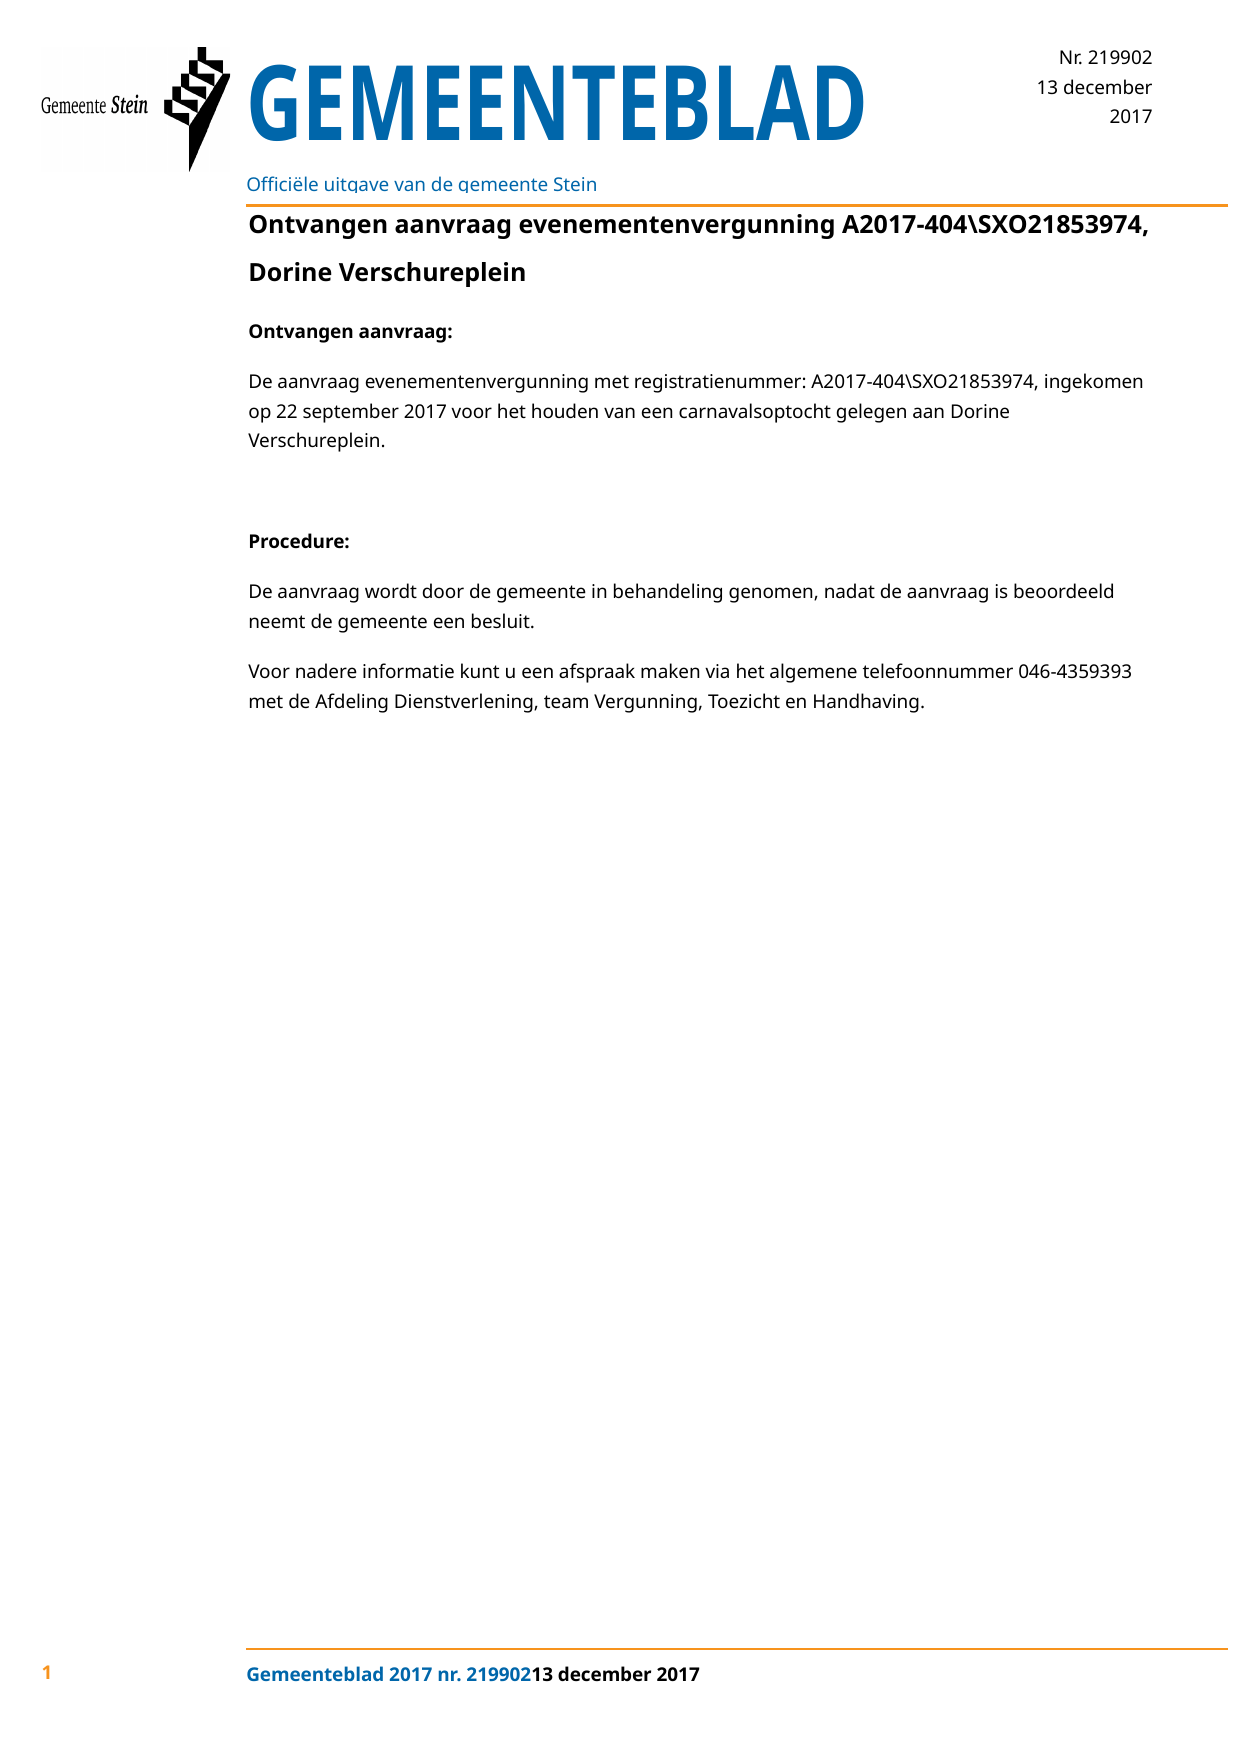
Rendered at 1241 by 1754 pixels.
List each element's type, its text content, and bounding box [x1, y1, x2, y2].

text Ontvangen aanvraag evenementenvergunning A2017-404\SXO21853974, Dorine Verschureplein [248, 207, 1152, 288]
text Procedure: [248, 528, 1152, 554]
text De aanvraag wordt door de gemeente in behandeling genomen, nadat de aanvraag is beoordeeld neemt de gemeente een besluit. [248, 579, 1152, 634]
text Ontvangen aanvraag: [248, 318, 1152, 344]
text De aanvraag evenementenvergunning met registratienummer: A2017-404\SXO21853974, ingekomen op 22 september 2017 voor het houden van een carnavalsoptocht gelegen aan Dorine Verschureplein. [248, 368, 1152, 453]
picture [41, 47, 231, 172]
text Voor nadere informatie kunt u een afspraak maken via het algemene telefoonnummer 046-4359393 met de Afdeling Dienstverlening, team Vergunning, Toezicht en Handhaving. [248, 659, 1152, 714]
